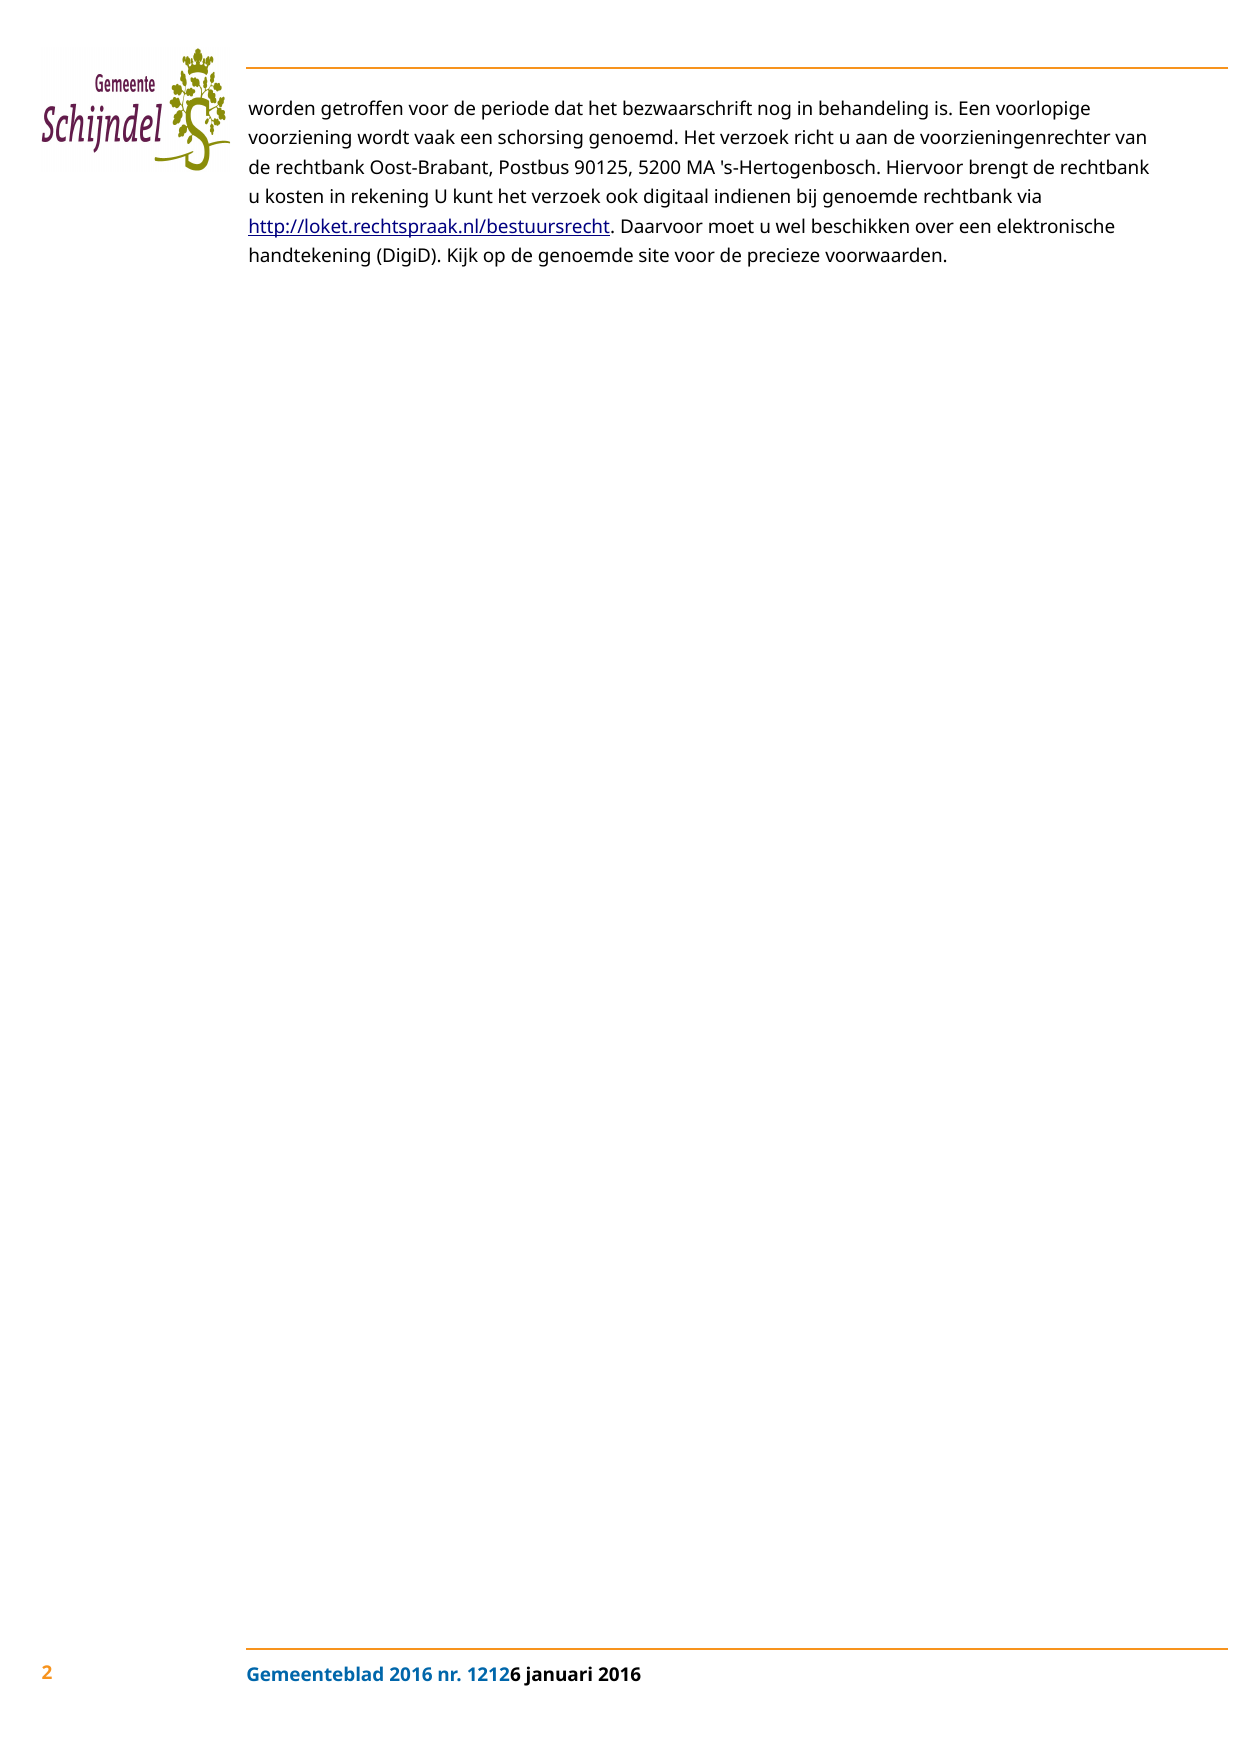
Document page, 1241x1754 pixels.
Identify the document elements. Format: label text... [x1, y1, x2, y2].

picture [41, 47, 231, 172]
text worden getroffen voor de periode dat het bezwaarschrift nog in behandeling is. Een voorlopige voorziening wordt vaak een schorsing genoemd. Het verzoek richt u aan de voorzieningenrechter van de rechtbank Oost-Brabant, Postbus 90125, 5200 MA 's-Hertogenbosch. Hiervoor brengt de rechtbank u kosten in rekening U kunt het verzoek ook digitaal indienen bij genoemde rechtbank via http://loket.rechtspraak.nl/bestuursrecht. Daarvoor moet u wel beschikken over een elektronische handtekening (DigiD). Kijk op de genoemde site voor de precieze voorwaarden. [248, 95, 1152, 268]
